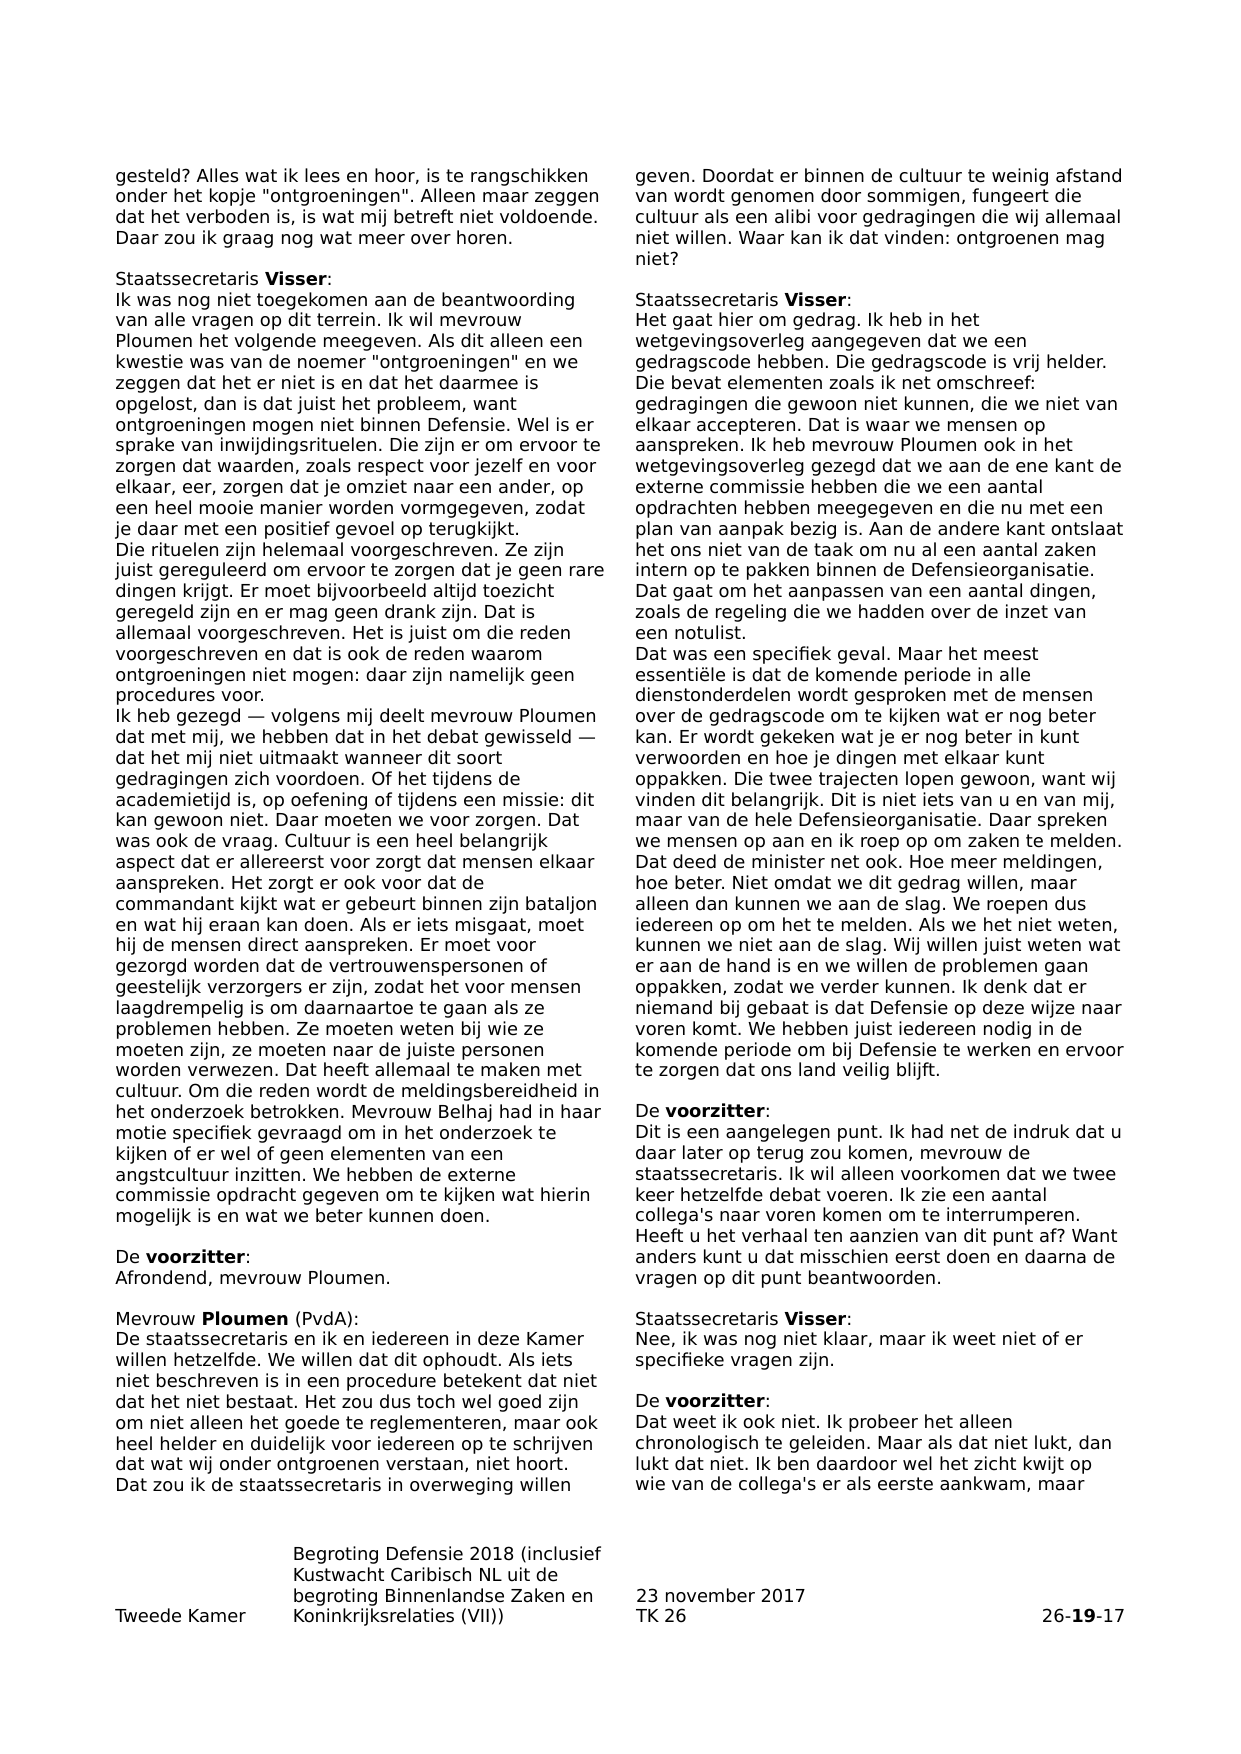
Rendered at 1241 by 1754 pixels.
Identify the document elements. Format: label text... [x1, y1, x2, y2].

text Dat weet ik ook niet. Ik probeer het alleen chronologisch te geleiden. Maar als dat niet lukt, dan lukt dat niet. Ik ben daardoor wel het zicht kwijt op wie van de collega's er als eerste aankwam, maar [635, 1412, 1125, 1495]
text gesteld? Alles wat ik lees en hoor, is te rangschikken onder het kopje "ontgroeningen". Alleen maar zeggen dat het verboden is, is wat mij betreft niet voldoende. Daar zou ik graag nog wat meer over horen. [115, 165, 605, 249]
text Staatssecretaris Visser: [635, 1308, 1125, 1329]
text Afrondend, mevrouw Ploumen. [115, 1268, 605, 1288]
text Het gaat hier om gedrag. Ik heb in het wetgevingsoverleg aangegeven dat we een gedragscode hebben. Die gedragscode is vrij helder. Die bevat elementen zoals ik net omschreef: gedragingen die gewoon niet kunnen, die we niet van elkaar accepteren. Dat is waar we mensen op aanspreken. Ik heb mevrouw Ploumen ook in het wetgevingsoverleg gezegd dat we aan de ene kant de externe commissie hebben die we een aantal opdrachten hebben meegegeven en die nu met een plan van aanpak bezig is. Aan de andere kant ontslaat het ons niet van de taak om nu al een aantal zaken intern op te pakken binnen de Defensieorganisatie. Dat gaat om het aanpassen van een aantal dingen, zoals de regeling die we hadden over de inzet van een notulist. [635, 310, 1125, 643]
text Ik was nog niet toegekomen aan de beantwoording van alle vragen op dit terrein. Ik wil mevrouw Ploumen het volgende meegeven. Als dit alleen een kwestie was van de noemer "ontgroeningen" en we zeggen dat het er niet is en dat het daarmee is opgelost, dan is dat juist het probleem, want ontgroeningen mogen niet binnen Defensie. Wel is er sprake van inwijdingsrituelen. Die zijn er om ervoor te zorgen dat waarden, zoals respect voor jezelf en voor elkaar, eer, zorgen dat je omziet naar een ander, op een heel mooie manier worden vormgegeven, zodat je daar met een positief gevoel op terugkijkt. [115, 289, 605, 539]
text De voorzitter: [635, 1391, 1125, 1412]
text Dat was een specifiek geval. Maar het meest essentiële is dat de komende periode in alle dienstonderdelen wordt gesproken met de mensen over de gedragscode om te kijken wat er nog beter kan. Er wordt gekeken wat je er nog beter in kunt verwoorden en hoe je dingen met elkaar kunt oppakken. Die twee trajecten lopen gewoon, want wij vinden dit belangrijk. Dit is niet iets van u en van mij, maar van de hele Defensieorganisatie. Daar spreken we mensen op aan en ik roep op om zaken te melden. Dat deed de minister net ook. Hoe meer meldingen, hoe beter. Niet omdat we dit gedrag willen, maar alleen dan kunnen we aan de slag. We roepen dus iedereen op om het te melden. Als we het niet weten, kunnen we niet aan de slag. Wij willen juist weten wat er aan de hand is en we willen de problemen gaan oppakken, zodat we verder kunnen. Ik denk dat er niemand bij gebaat is dat Defensie op deze wijze naar voren komt. We hebben juist iedereen nodig in de komende periode om bij Defensie te werken en ervoor te zorgen dat ons land veilig blijft. [635, 643, 1125, 1081]
text Ik heb gezegd — volgens mij deelt mevrouw Ploumen dat met mij, we hebben dat in het debat gewisseld — dat het mij niet uitmaakt wanneer dit soort gedragingen zich voordoen. Of het tijdens de academietijd is, op oefening of tijdens een missie: dit kan gewoon niet. Daar moeten we voor zorgen. Dat was ook de vraag. Cultuur is een heel belangrijk aspect dat er allereerst voor zorgt dat mensen elkaar aanspreken. Het zorgt er ook voor dat de commandant kijkt wat er gebeurt binnen zijn bataljon en wat hij eraan kan doen. Als er iets misgaat, moet hij de mensen direct aanspreken. Er moet voor gezorgd worden dat de vertrouwenspersonen of geestelijk verzorgers er zijn, zodat het voor mensen laagdrempelig is om daarnaartoe te gaan als ze problemen hebben. Ze moeten weten bij wie ze moeten zijn, ze moeten naar de juiste personen worden verwezen. Dat heeft allemaal te maken met cultuur. Om die reden wordt de meldingsbereidheid in het onderzoek betrokken. Mevrouw Belhaj had in haar motie specifiek gevraagd om in het onderzoek te kijken of er wel of geen elementen van een angstcultuur inzitten. We hebben de externe commissie opdracht gegeven om te kijken wat hierin mogelijk is en wat we beter kunnen doen. [115, 706, 605, 1227]
text Mevrouw Ploumen (PvdA): [115, 1308, 605, 1329]
text Staatssecretaris Visser: [635, 289, 1125, 310]
text Dit is een aangelegen punt. Ik had net de indruk dat u daar later op terug zou komen, mevrouw de staatssecretaris. Ik wil alleen voorkomen dat we twee keer hetzelfde debat voeren. Ik zie een aantal collega's naar voren komen om te interrumperen. Heeft u het verhaal ten aanzien van dit punt af? Want anders kunt u dat misschien eerst doen en daarna de vragen op dit punt beantwoorden. [635, 1122, 1125, 1288]
text De voorzitter: [635, 1101, 1125, 1122]
text Staatssecretaris Visser: [115, 269, 605, 289]
text Die rituelen zijn helemaal voorgeschreven. Ze zijn juist gereguleerd om ervoor te zorgen dat je geen rare dingen krijgt. Er moet bijvoorbeeld altijd toezicht geregeld zijn en er mag geen drank zijn. Dat is allemaal voorgeschreven. Het is juist om die reden voorgeschreven en dat is ook de reden waarom ontgroeningen niet mogen: daar zijn namelijk geen procedures voor. [115, 539, 605, 706]
text Nee, ik was nog niet klaar, maar ik weet niet of er specifieke vragen zijn. [635, 1329, 1125, 1371]
text De staatssecretaris en ik en iedereen in deze Kamer willen hetzelfde. We willen dat dit ophoudt. Als iets niet beschreven is in een procedure betekent dat niet dat het niet bestaat. Het zou dus toch wel goed zijn om niet alleen het goede te reglementeren, maar ook heel helder en duidelijk voor iedereen op te schrijven dat wat wij onder ontgroenen verstaan, niet hoort. Dat zou ik de staatssecretaris in overweging willen [115, 1329, 605, 1496]
text De voorzitter: [115, 1247, 605, 1268]
text geven. Doordat er binnen de cultuur te weinig afstand van wordt genomen door sommigen, fungeert die cultuur als een alibi voor gedragingen die wij allemaal niet willen. Waar kan ik dat vinden: ontgroenen mag niet? [635, 165, 1125, 269]
